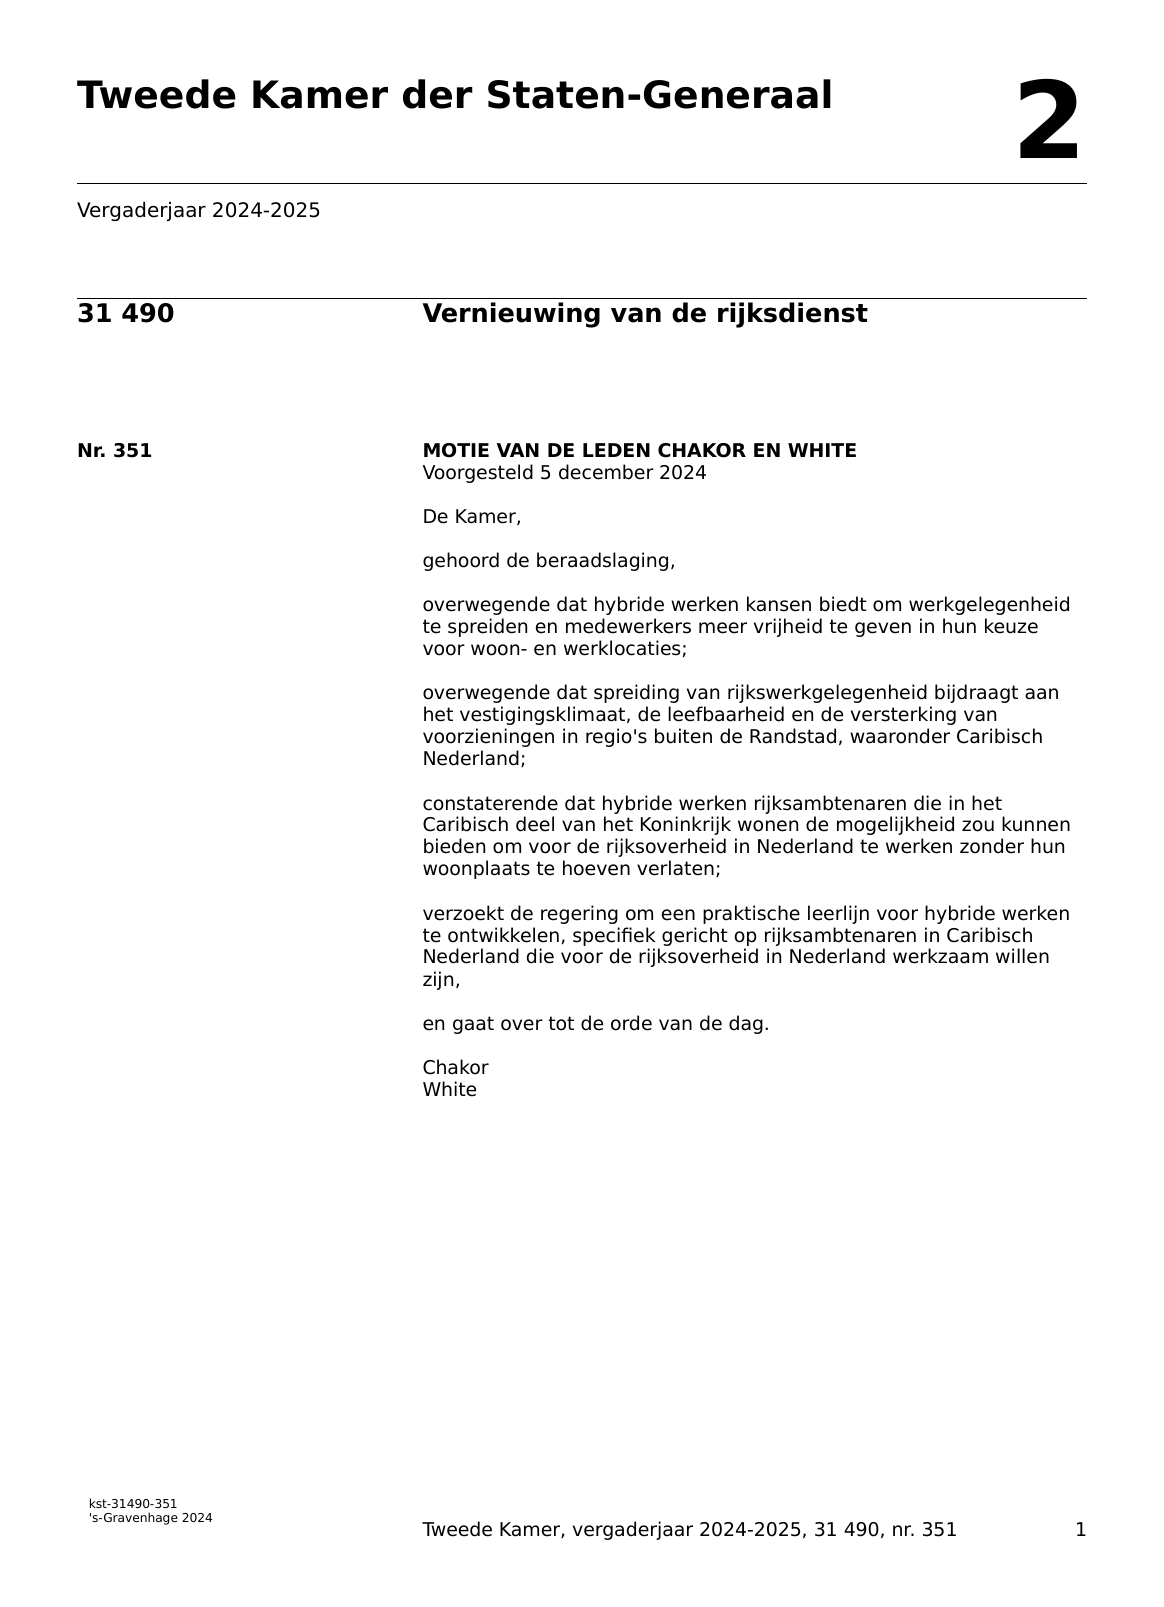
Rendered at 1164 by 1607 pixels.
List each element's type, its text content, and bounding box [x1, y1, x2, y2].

text 's-Gravenhage 2024 [88, 1511, 323, 1525]
text White [422, 1079, 1087, 1101]
text overwegende dat spreiding van rijkswerkgelegenheid bijdraagt aan het vestigingsklimaat, de leefbaarheid en de versterking van voorzieningen in regio's buiten de Randstad, waaronder Caribisch Nederland; [422, 682, 1087, 770]
table_header 2 [886, 59, 1087, 183]
subtitle 31 490 Vernieuwing van de rijksdienst [77, 299, 1087, 329]
table_cell Vergaderjaar 2024-2025 [77, 184, 1087, 298]
subtitle Nr. 351 MOTIE VAN DE LEDEN CHAKOR EN WHITE [77, 440, 1087, 462]
text en gaat over tot de orde van de dag. [422, 1013, 1087, 1034]
text verzoekt de regering om een praktische leerlijn voor hybride werken te ontwikkelen, specifiek gericht op rijksambtenaren in Caribisch Nederland die voor de rijksoverheid in Nederland werkzaam willen zijn, [422, 902, 1087, 990]
text Voorgesteld 5 december 2024 [422, 462, 1087, 484]
text constaterende dat hybride werken rijksambtenaren die in het Caribisch deel van het Koninkrijk wonen de mogelijkheid zou kunnen bieden om voor de rijksoverheid in Nederland te werken zonder hun woonplaats te hoeven verlaten; [422, 792, 1087, 880]
text Chakor [422, 1057, 1087, 1079]
text De Kamer, [422, 506, 1087, 528]
table_header Tweede Kamer der Staten-Generaal [77, 59, 886, 183]
text overwegende dat hybride werken kansen biedt om werkgelegenheid te spreiden en medewerkers meer vrijheid te geven in hun keuze voor woon- en werklocaties; [422, 594, 1087, 660]
text gehoord de beraadslaging, [422, 550, 1087, 572]
text kst-31490-351 [88, 1497, 323, 1511]
